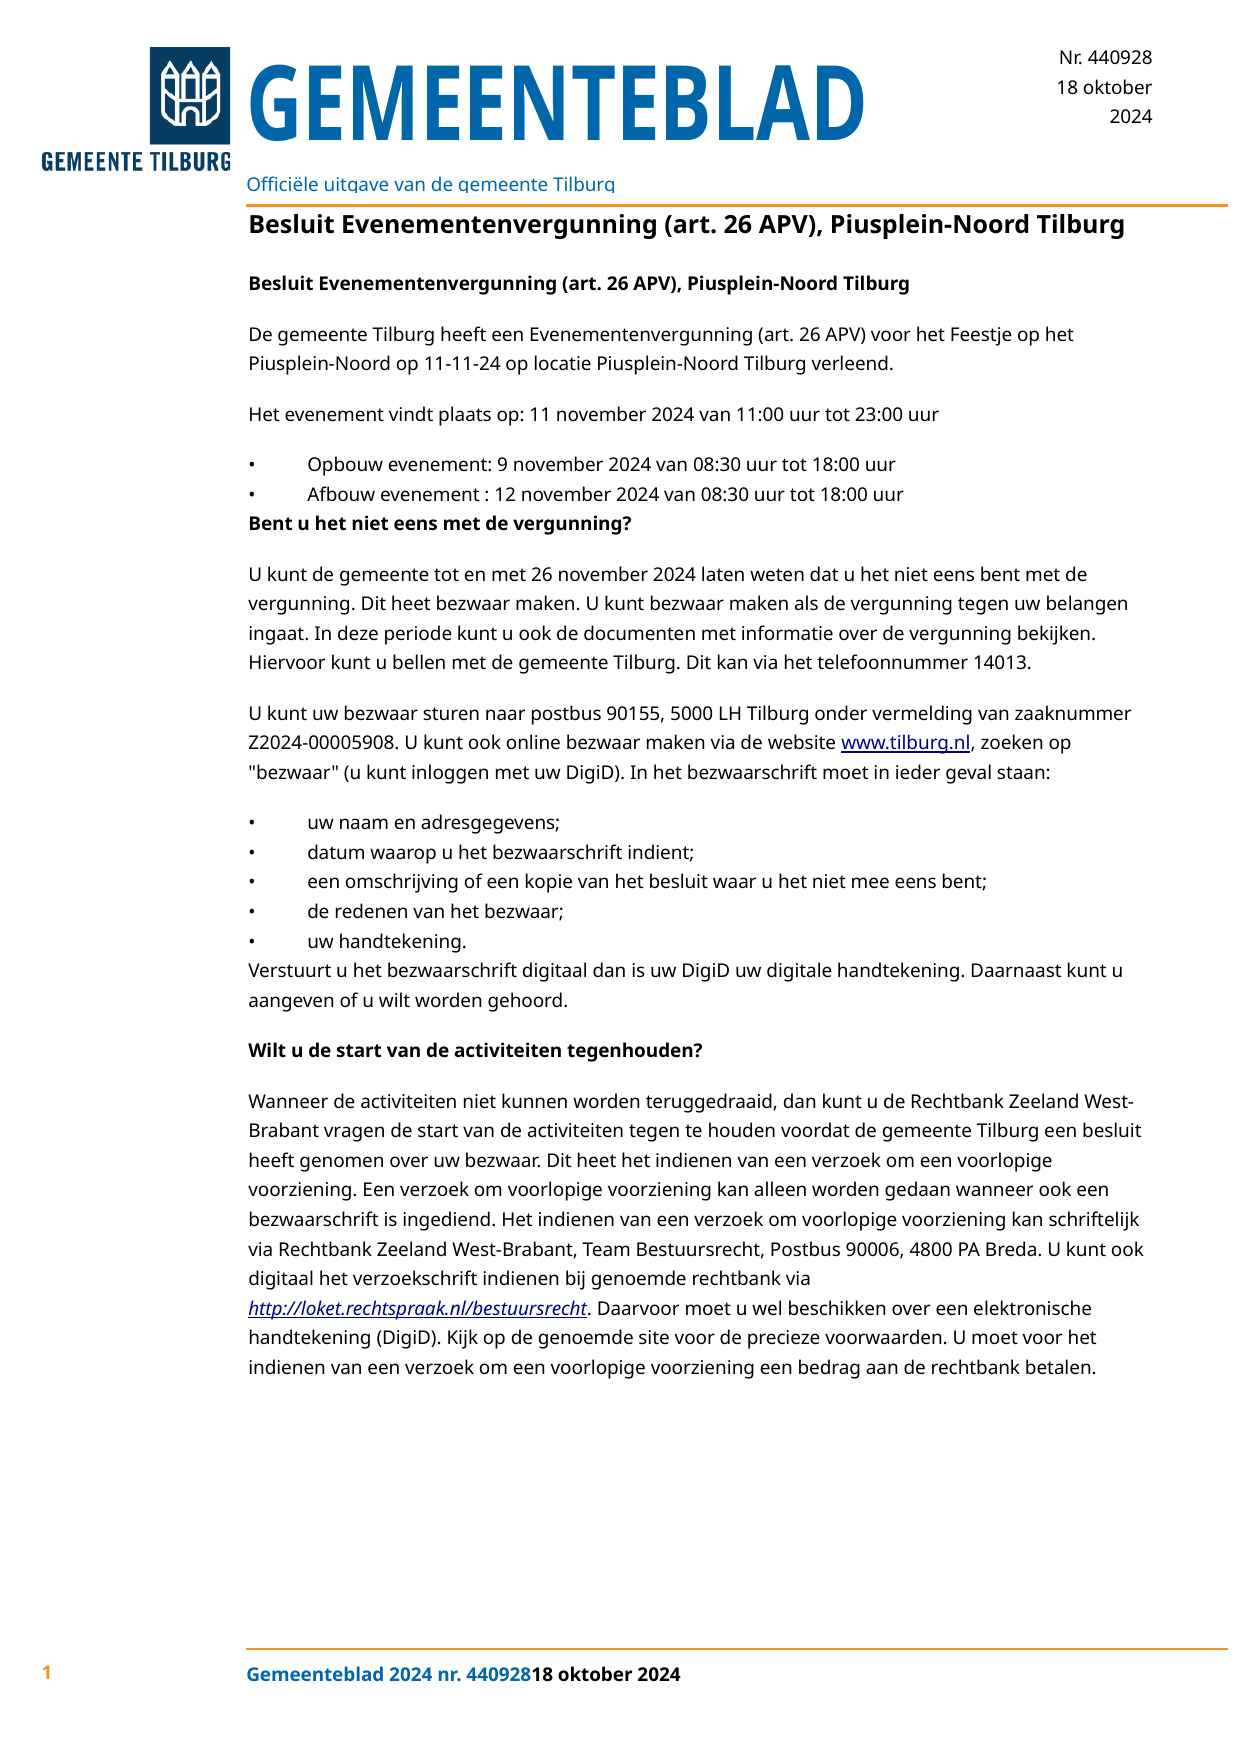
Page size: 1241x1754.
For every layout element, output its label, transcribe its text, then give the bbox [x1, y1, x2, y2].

list de redenen van het bezwaar; [248, 898, 1152, 924]
text Wilt u de start van de activiteiten tegenhouden? [248, 1037, 1152, 1063]
list een omschrijving of een kopie van het besluit waar u het niet mee eens bent; [248, 869, 1152, 894]
text Wanneer de activiteiten niet kunnen worden teruggedraaid, dan kunt u de Rechtbank Zeeland West-Brabant vragen de start van de activiteiten tegen te houden voordat de gemeente Tilburg een besluit heeft genomen over uw bezwaar. Dit heet het indienen van een verzoek om een voorlopige voorziening. Een verzoek om voorlopige voorziening kan alleen worden gedaan wanneer ook een bezwaarschrift is ingediend. Het indienen van een verzoek om voorlopige voorziening kan schriftelijk via Rechtbank Zeeland West-Brabant, Team Bestuursrecht, Postbus 90006, 4800 PA Breda. U kunt ook digitaal het verzoekschrift indienen bij genoemde rechtbank via http://loket.rechtspraak.nl/bestuursrecht. Daarvoor moet u wel beschikken over een elektronische handtekening (DigiD). Kijk op de genoemde site voor de precieze voorwaarden. U moet voor het indienen van een verzoek om een voorlopige voorziening een bedrag aan de rechtbank betalen. [248, 1088, 1152, 1380]
text U kunt de gemeente tot en met 26 november 2024 laten weten dat u het niet eens bent met de vergunning. Dit heet bezwaar maken. U kunt bezwaar maken als de vergunning tegen uw belangen ingaat. In deze periode kunt u ook de documenten met informatie over de vergunning bekijken. Hiervoor kunt u bellen met de gemeente Tilburg. Dit kan via het telefoonnummer 14013. [248, 561, 1152, 675]
text Het evenement vindt plaats op: 11 november 2024 van 11:00 uur tot 23:00 uur [248, 401, 1152, 426]
text U kunt uw bezwaar sturen naar postbus 90155, 5000 LH Tilburg onder vermelding van zaaknummer Z2024-00005908. U kunt ook online bezwaar maken via de website www.tilburg.nl, zoeken op "bezwaar" (u kunt inloggen met uw DigiD). In het bezwaarschrift moet in ieder geval staan: [248, 700, 1152, 785]
text Besluit Evenementenvergunning (art. 26 APV), Piusplein-Noord Tilburg [248, 207, 1152, 241]
text Verstuurt u het bezwaarschrift digitaal dan is uw DigiD uw digitale handtekening. Daarnaast kunt u aangeven of u wilt worden gehoord. [248, 957, 1152, 1013]
list uw naam en adresgegevens; [248, 809, 1152, 835]
list Afbouw evenement : 12 november 2024 van 08:30 uur tot 18:00 uur [248, 481, 1152, 506]
text Besluit Evenementenvergunning (art. 26 APV), Piusplein-Noord Tilburg [248, 270, 1152, 296]
list Opbouw evenement: 9 november 2024 van 08:30 uur tot 18:00 uur [248, 451, 1152, 477]
picture [41, 47, 231, 172]
text De gemeente Tilburg heeft een Evenementenvergunning (art. 26 APV) voor het Feestje op het Piusplein-Noord op 11-11-24 op locatie Piusplein-Noord Tilburg verleend. [248, 321, 1152, 376]
list datum waarop u het bezwaarschrift indient; [248, 839, 1152, 865]
list uw handtekening. [248, 928, 1152, 953]
text Bent u het niet eens met de vergunning? [248, 510, 1152, 536]
